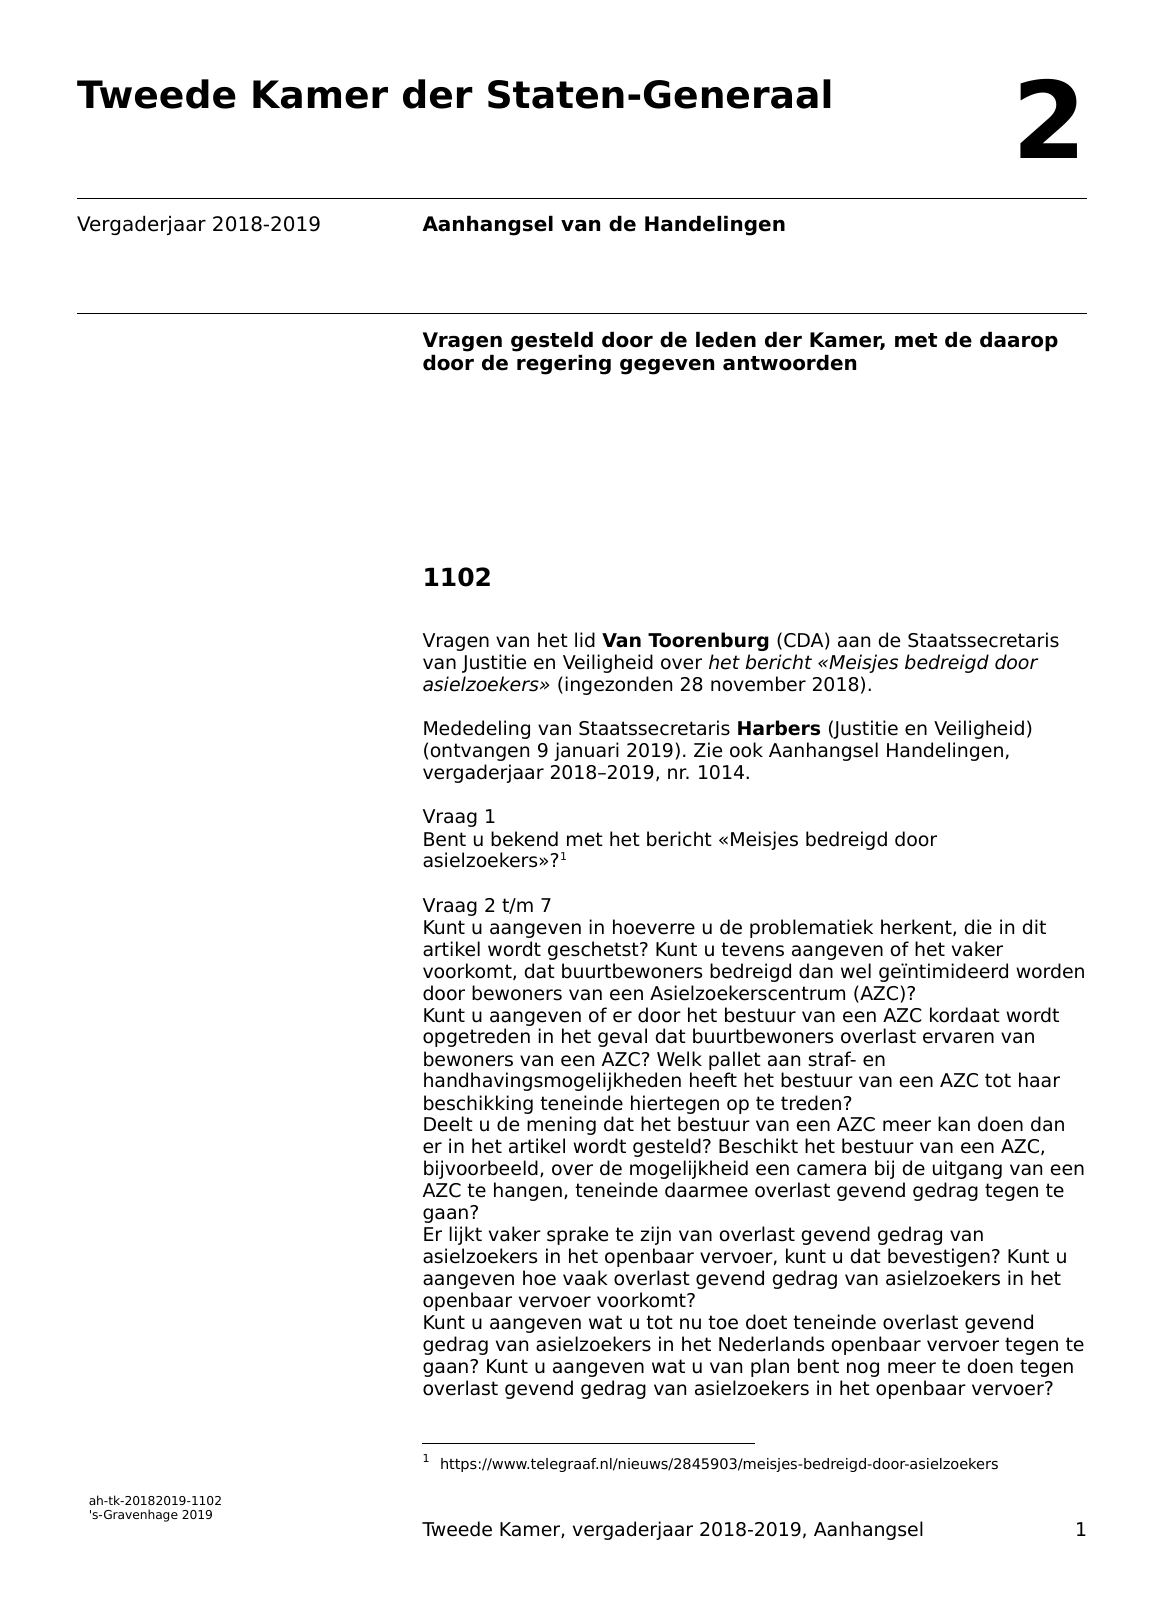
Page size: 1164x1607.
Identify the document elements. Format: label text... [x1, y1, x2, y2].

text Vragen van het lid Van Toorenburg (CDA) aan de Staatssecretaris van Justitie en Veiligheid over het bericht «Meisjes bedreigd door asielzoekers» (ingezonden 28 november 2018). [422, 630, 1087, 696]
text Vraag 2 t/m 7 [422, 894, 1087, 917]
text 1102 [422, 563, 1087, 592]
text Kunt u aangeven of er door het bestuur van een AZC kordaat wordt opgetreden in het geval dat buurtbewoners overlast ervaren van bewoners van een AZC? Welk pallet aan straf- en handhavingsmogelijkheden heeft het bestuur van een AZC tot haar beschikking teneinde hiertegen op te treden? [422, 1004, 1087, 1114]
text https://www.telegraaf.nl/nieuws/2845903/meisjes-bedreigd-door-asielzoekers [422, 1452, 1087, 1474]
table_header 2 [886, 59, 1087, 198]
table_cell Vragen gesteld door de leden der Kamer, met de daarop door de regering gegeven antwoorden [422, 314, 1087, 375]
text ah-tk-20182019-1102 [88, 1494, 323, 1508]
text Bent u bekend met het bericht «Meisjes bedreigd door asielzoekers»? [422, 828, 1087, 872]
text 's-Gravenhage 2019 [88, 1508, 323, 1522]
table_cell Vergaderjaar 2018-2019 [77, 199, 422, 313]
text Kunt u aangeven in hoeverre u de problematiek herkent, die in dit artikel wordt geschetst? Kunt u tevens aangeven of het vaker voorkomt, dat buurtbewoners bedreigd dan wel geïntimideerd worden door bewoners van een Asielzoekerscentrum (AZC)? [422, 917, 1087, 1004]
text Mededeling van Staatssecretaris Harbers (Justitie en Veiligheid) (ontvangen 9 januari 2019). Zie ook Aanhangsel Handelingen, vergaderjaar 2018–2019, nr. 1014. [422, 718, 1087, 784]
text Er lijkt vaker sprake te zijn van overlast gevend gedrag van asielzoekers in het openbaar vervoer, kunt u dat bevestigen? Kunt u aangeven hoe vaak overlast gevend gedrag van asielzoekers in het openbaar vervoer voorkomt? [422, 1224, 1087, 1312]
table_cell [77, 314, 422, 375]
text Vraag 1 [422, 806, 1087, 828]
text Kunt u aangeven wat u tot nu toe doet teneinde overlast gevend gedrag van asielzoekers in het Nederlands openbaar vervoer tegen te gaan? Kunt u aangeven wat u van plan bent nog meer te doen tegen overlast gevend gedrag van asielzoekers in het openbaar vervoer? [422, 1312, 1087, 1400]
table_cell Aanhangsel van de Handelingen [422, 199, 1087, 313]
table_header Tweede Kamer der Staten-Generaal [77, 59, 886, 198]
text Deelt u de mening dat het bestuur van een AZC meer kan doen dan er in het artikel wordt gesteld? Beschikt het bestuur van een AZC, bijvoorbeeld, over de mogelijkheid een camera bij de uitgang van een AZC te hangen, teneinde daarmee overlast gevend gedrag tegen te gaan? [422, 1114, 1087, 1224]
